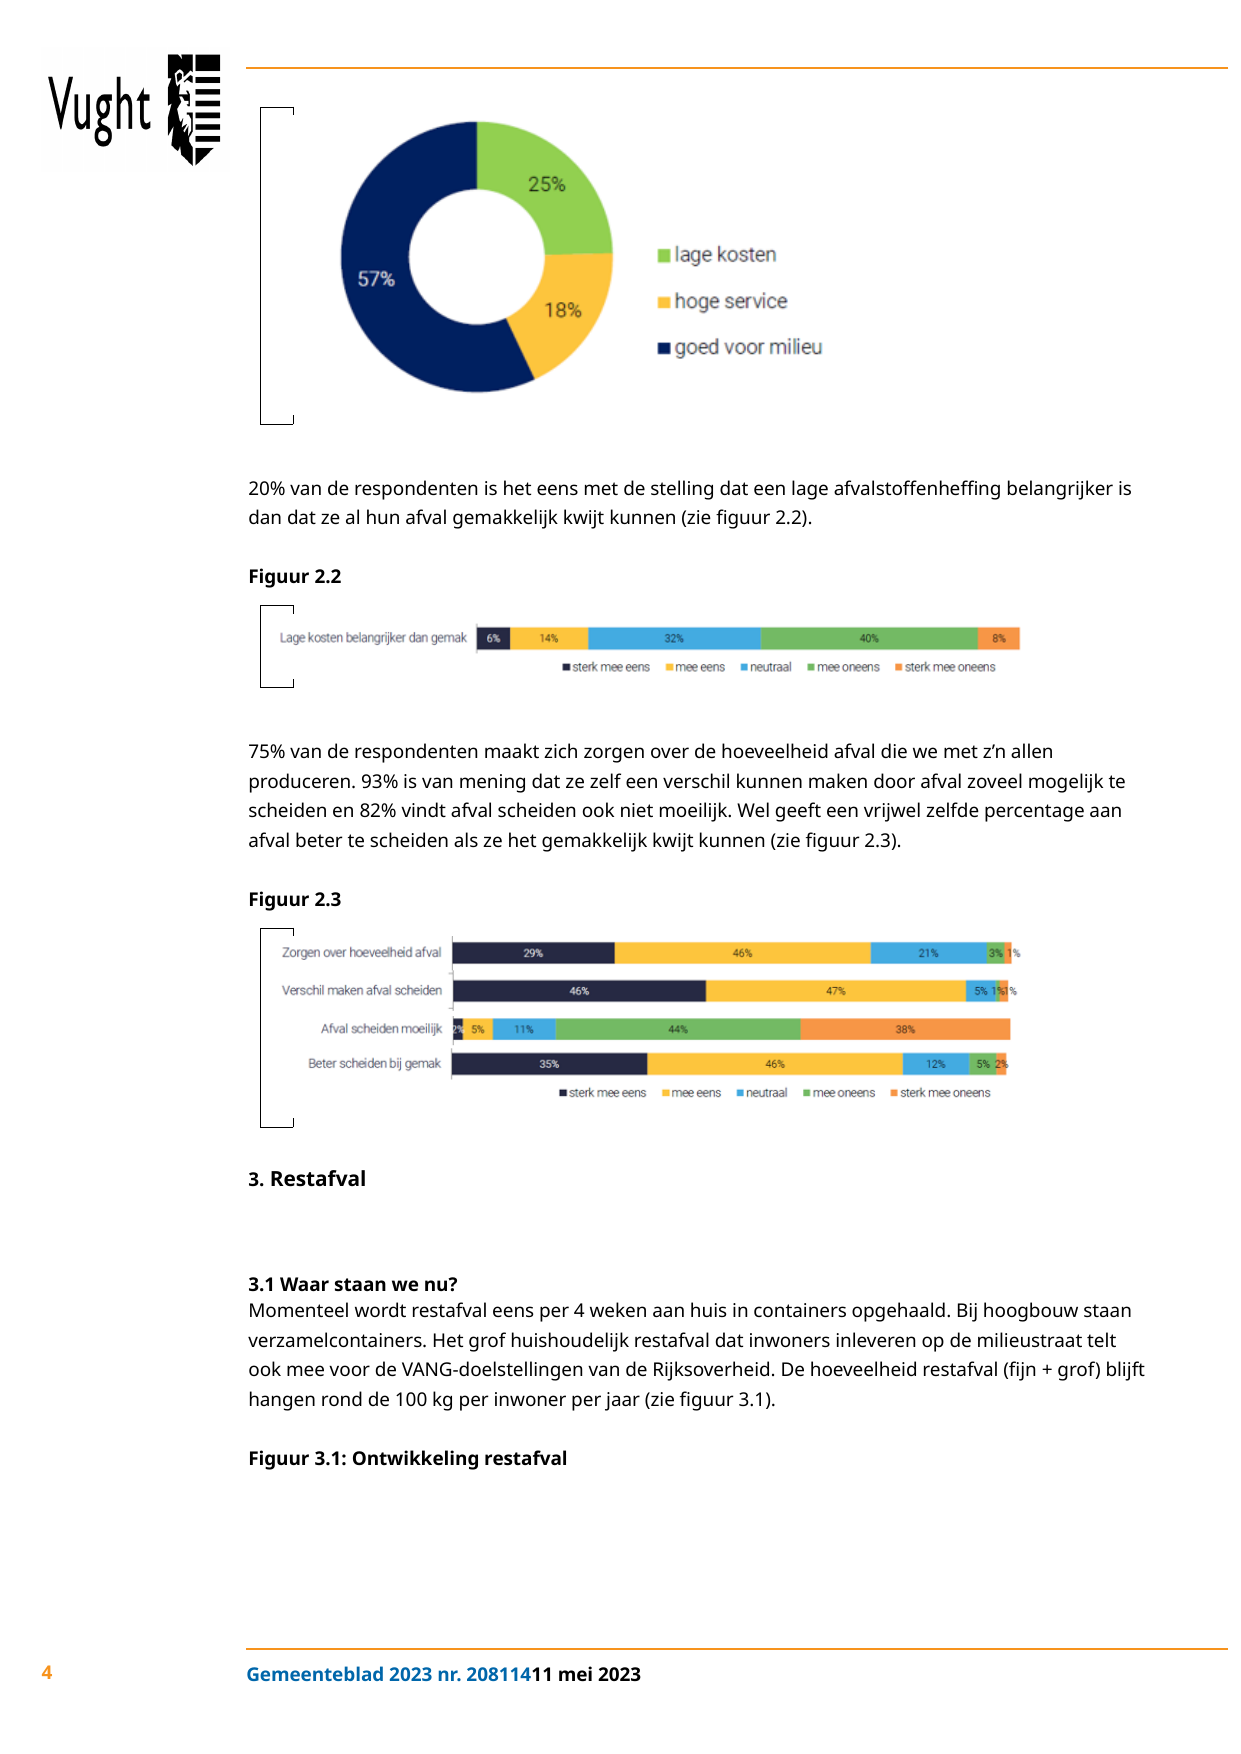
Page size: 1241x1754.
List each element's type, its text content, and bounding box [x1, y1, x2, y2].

text Figuur 2.3 [248, 886, 1152, 912]
text 3.1 Waar staan we nu? [248, 1272, 1152, 1297]
picture [268, 115, 860, 415]
picture [268, 614, 1037, 679]
text 20% van de respondenten is het eens met de stelling dat een lage afvalstoffenheffing belangrijker is dan dat ze al hun afval gemakkelijk kwijt kunnen (zie figuur 2.2). [248, 475, 1152, 530]
picture [41, 47, 231, 172]
text Figuur 3.1: Ontwikkeling restafval [248, 1445, 1152, 1471]
text Figuur 2.2 [248, 564, 1152, 589]
text 75% van de respondenten maakt zich zorgen over de hoeveelheid afval die we met z’n allen produceren. 93% is van mening dat ze zelf een verschil kunnen maken door afval zoveel mogelijk te scheiden en 82% vindt afval scheiden ook niet moeilijk. Wel geeft een vrijwel zelfde percentage aan afval beter te scheiden als ze het gemakkelijk kwijt kunnen (zie figuur 2.3). [248, 738, 1152, 853]
picture [268, 936, 1037, 1118]
text Momenteel wordt restafval eens per 4 weken aan huis in containers opgehaald. Bij hoogbouw staan verzamelcontainers. Het grof huishoudelijk restafval dat inwoners inleveren op de milieustraat telt ook mee voor de VANG-doelstellingen van de Rijksoverheid. De hoeveelheid restafval (fijn + grof) blijft hangen rond de 100 kg per inwoner per jaar (zie figuur 3.1). [248, 1297, 1152, 1412]
text 3. Restafval [248, 1164, 1152, 1193]
